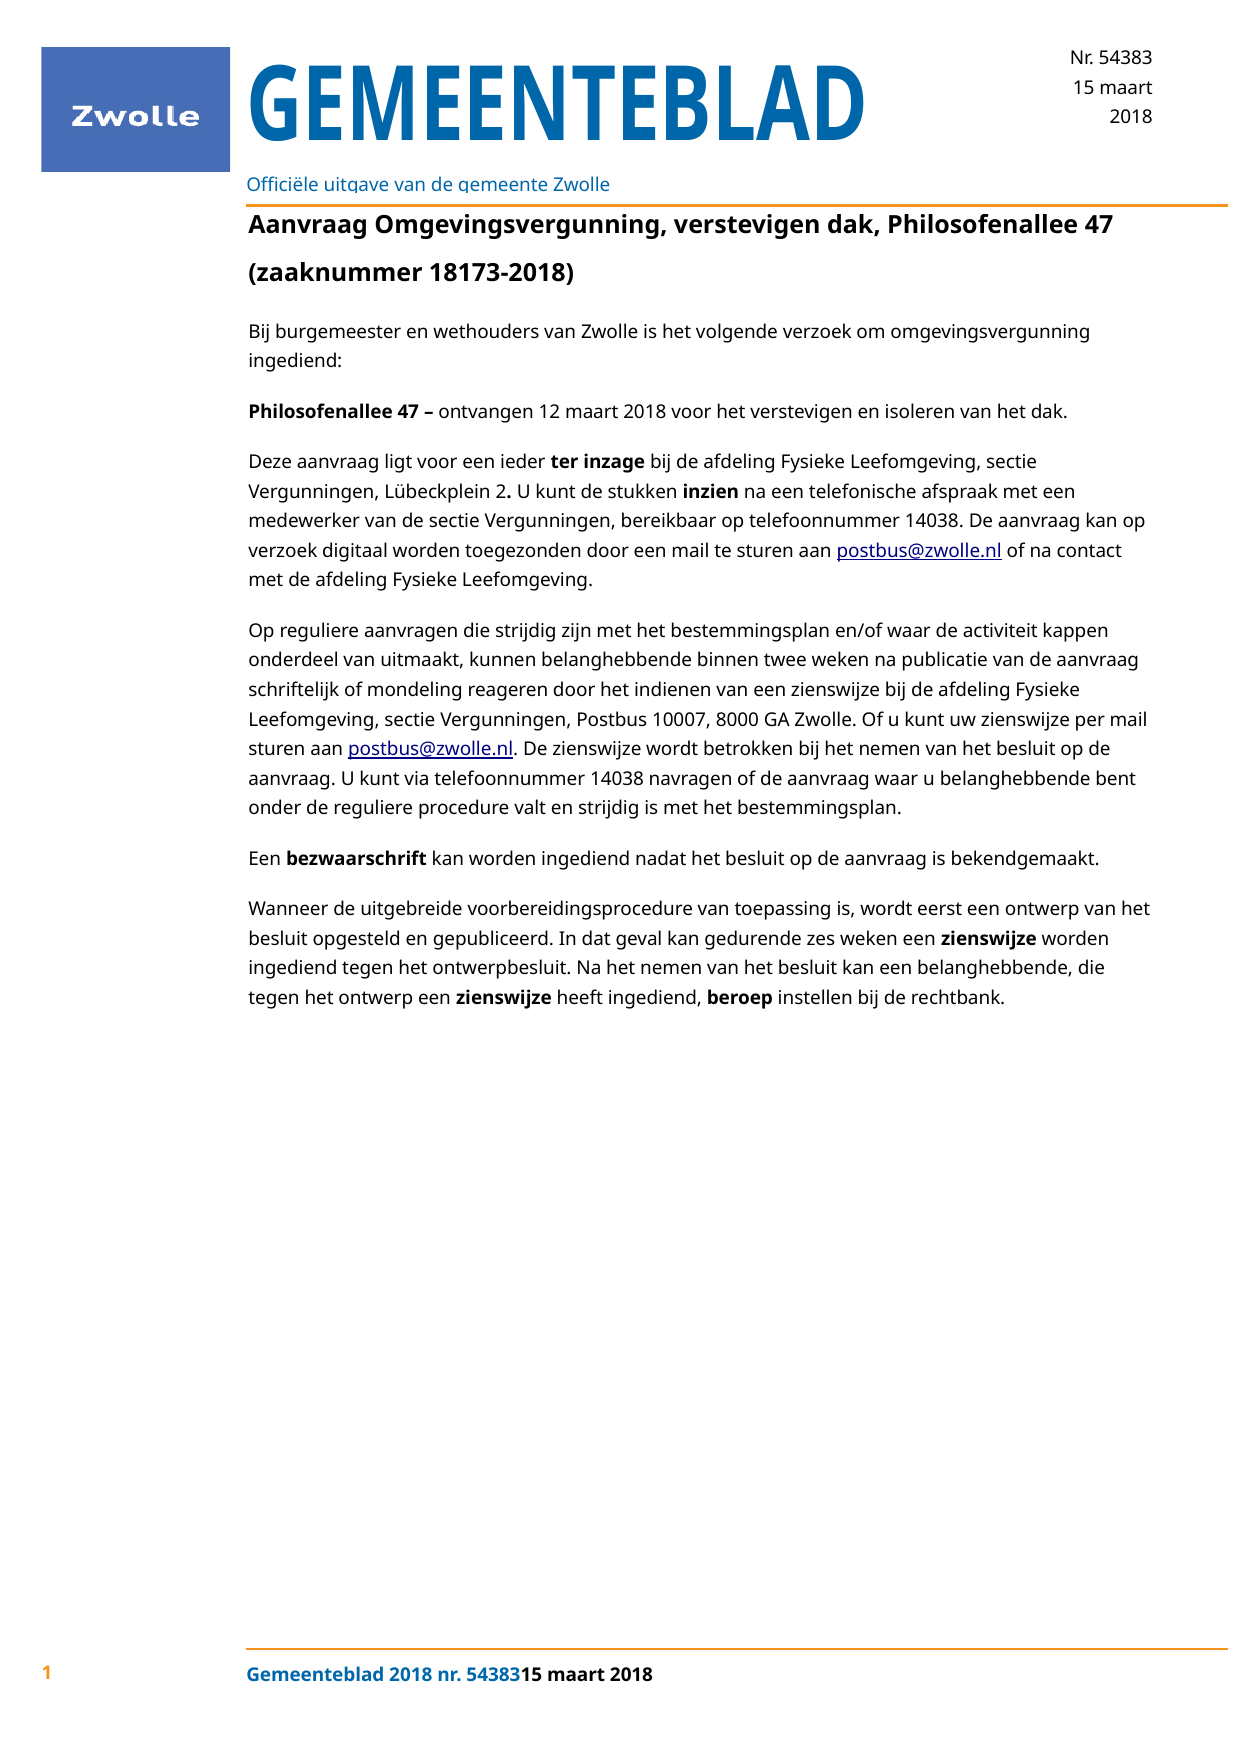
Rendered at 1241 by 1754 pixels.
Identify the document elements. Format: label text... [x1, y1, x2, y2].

text Aanvraag Omgevingsvergunning, verstevigen dak, Philosofenallee 47 (zaaknummer 18173-2018) [248, 207, 1152, 288]
text Een bezwaarschrift kan worden ingediend nadat het besluit op de aanvraag is bekendgemaakt. [248, 845, 1152, 871]
text Philosofenallee 47 – ontvangen 12 maart 2018 voor het verstevigen en isoleren van het dak. [248, 398, 1152, 424]
picture [41, 47, 231, 172]
text Wanneer de uitgebreide voorbereidingsprocedure van toepassing is, wordt eerst een ontwerp van het besluit opgesteld en gepubliceerd. In dat geval kan gedurende zes weken een zienswijze worden ingediend tegen het ontwerpbesluit. Na het nemen van het besluit kan een belanghebbende, die tegen het ontwerp een zienswijze heeft ingediend, beroep instellen bij de rechtbank. [248, 895, 1152, 1010]
text Deze aanvraag ligt voor een ieder ter inzage bij de afdeling Fysieke Leefomgeving, sectie Vergunningen, Lübeckplein 2. U kunt de stukken inzien na een telefonische afspraak met een medewerker van de sectie Vergunningen, bereikbaar op telefoonnummer 14038. De aanvraag kan op verzoek digitaal worden toegezonden door een mail te sturen aan postbus@zwolle.nl of na contact met de afdeling Fysieke Leefomgeving. [248, 448, 1152, 592]
text Bij burgemeester en wethouders van Zwolle is het volgende verzoek om omgevingsvergunning ingediend: [248, 318, 1152, 373]
text Op reguliere aanvragen die strijdig zijn met het bestemmingsplan en/of waar de activiteit kappen onderdeel van uitmaakt, kunnen belanghebbende binnen twee weken na publicatie van de aanvraag schriftelijk of mondeling reageren door het indienen van een zienswijze bij de afdeling Fysieke Leefomgeving, sectie Vergunningen, Postbus 10007, 8000 GA Zwolle. Of u kunt uw zienswijze per mail sturen aan postbus@zwolle.nl. De zienswijze wordt betrokken bij het nemen van het besluit op de aanvraag. U kunt via telefoonnummer 14038 navragen of de aanvraag waar u belanghebbende bent onder de reguliere procedure valt en strijdig is met het bestemmingsplan. [248, 617, 1152, 820]
